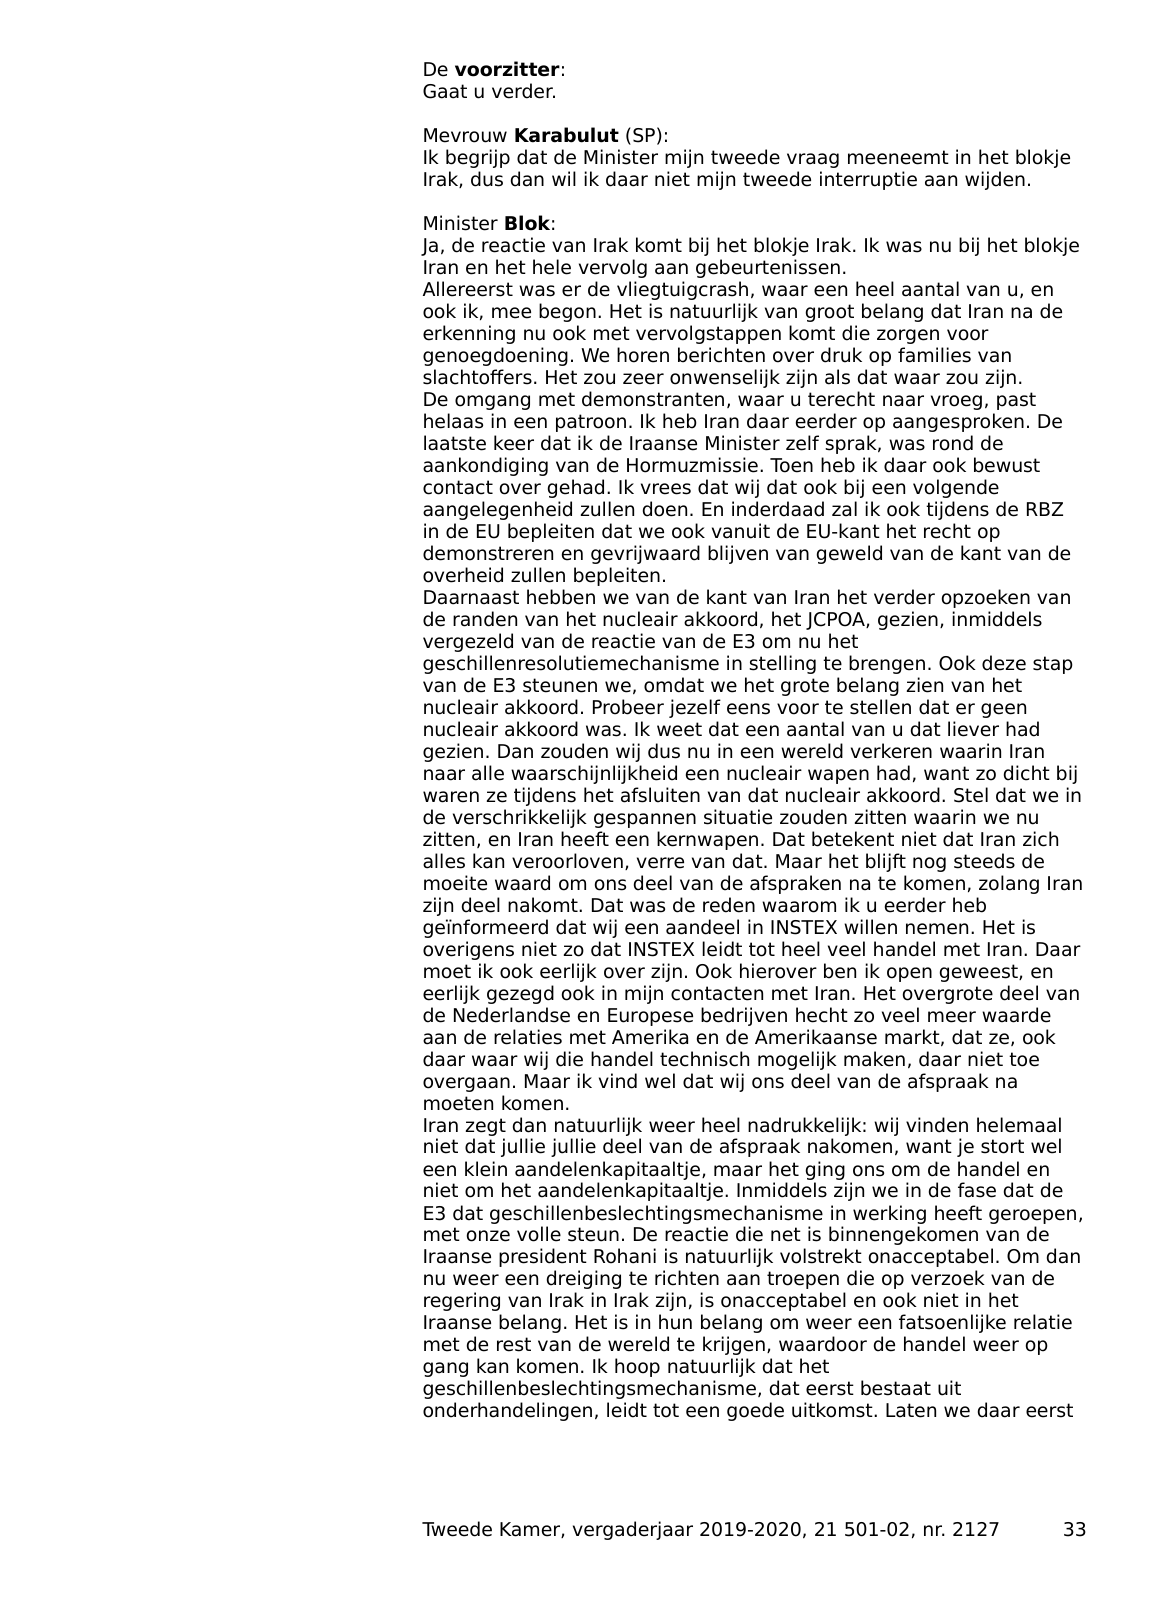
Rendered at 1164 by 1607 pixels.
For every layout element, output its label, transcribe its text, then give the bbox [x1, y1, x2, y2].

text Daarnaast hebben we van de kant van Iran het verder opzoeken van de randen van het nucleair akkoord, het JCPOA, gezien, inmiddels vergezeld van de reactie van de E3 om nu het geschillenresolutiemechanisme in stelling te brengen. Ook deze stap van de E3 steunen we, omdat we het grote belang zien van het nucleair akkoord. Probeer jezelf eens voor te stellen dat er geen nucleair akkoord was. Ik weet dat een aantal van u dat liever had gezien. Dan zouden wij dus nu in een wereld verkeren waarin Iran naar alle waarschijnlijkheid een nucleair wapen had, want zo dicht bij waren ze tijdens het afsluiten van dat nucleair akkoord. Stel dat we in de verschrikkelijk gespannen situatie zouden zitten waarin we nu zitten, en Iran heeft een kernwapen. Dat betekent niet dat Iran zich alles kan veroorloven, verre van dat. Maar het blijft nog steeds de moeite waard om ons deel van de afspraken na te komen, zolang Iran zijn deel nakomt. Dat was de reden waarom ik u eerder heb geïnformeerd dat wij een aandeel in INSTEX willen nemen. Het is overigens niet zo dat INSTEX leidt tot heel veel handel met Iran. Daar moet ik ook eerlijk over zijn. Ook hierover ben ik open geweest, en eerlijk gezegd ook in mijn contacten met Iran. Het overgrote deel van de Nederlandse en Europese bedrijven hecht zo veel meer waarde aan de relaties met Amerika en de Amerikaanse markt, dat ze, ook daar waar wij die handel technisch mogelijk maken, daar niet toe overgaan. Maar ik vind wel dat wij ons deel van de afspraak na moeten komen. [422, 587, 1087, 1114]
text Iran zegt dan natuurlijk weer heel nadrukkelijk: wij vinden helemaal niet dat jullie jullie deel van de afspraak nakomen, want je stort wel een klein aandelenkapitaaltje, maar het ging ons om de handel en niet om het aandelenkapitaaltje. Inmiddels zijn we in de fase dat de E3 dat geschillenbeslechtingsmechanisme in werking heeft geroepen, met onze volle steun. De reactie die net is binnengekomen van de Iraanse president Rohani is natuurlijk volstrekt onacceptabel. Om dan nu weer een dreiging te richten aan troepen die op verzoek van de regering van Irak in Irak zijn, is onacceptabel en ook niet in het Iraanse belang. Het is in hun belang om weer een fatsoenlijke relatie met de rest van de wereld te krijgen, waardoor de handel weer op gang kan komen. Ik hoop natuurlijk dat het geschillenbeslechtingsmechanisme, dat eerst bestaat uit onderhandelingen, leidt tot een goede uitkomst. Laten we daar eerst [422, 1114, 1087, 1422]
text De omgang met demonstranten, waar u terecht naar vroeg, past helaas in een patroon. Ik heb Iran daar eerder op aangesproken. De laatste keer dat ik de Iraanse Minister zelf sprak, was rond de aankondiging van de Hormuzmissie. Toen heb ik daar ook bewust contact over gehad. Ik vrees dat wij dat ook bij een volgende aangelegenheid zullen doen. En inderdaad zal ik ook tijdens de RBZ in de EU bepleiten dat we ook vanuit de EU-kant het recht op demonstreren en gevrijwaard blijven van geweld van de kant van de overheid zullen bepleiten. [422, 389, 1087, 587]
text Allereerst was er de vliegtuigcrash, waar een heel aantal van u, en ook ik, mee begon. Het is natuurlijk van groot belang dat Iran na de erkenning nu ook met vervolgstappen komt die zorgen voor genoegdoening. We horen berichten over druk op families van slachtoffers. Het zou zeer onwenselijk zijn als dat waar zou zijn. [422, 279, 1087, 389]
text Gaat u verder. [422, 81, 1087, 103]
text Ik begrijp dat de Minister mijn tweede vraag meeneemt in het blokje Irak, dus dan wil ik daar niet mijn tweede interruptie aan wijden. [422, 147, 1087, 191]
text De voorzitter: [422, 59, 1087, 81]
text Mevrouw Karabulut (SP): [422, 125, 1087, 147]
text Minister Blok: [422, 213, 1087, 235]
text Ja, de reactie van Irak komt bij het blokje Irak. Ik was nu bij het blokje Iran en het hele vervolg aan gebeurtenissen. [422, 235, 1087, 279]
